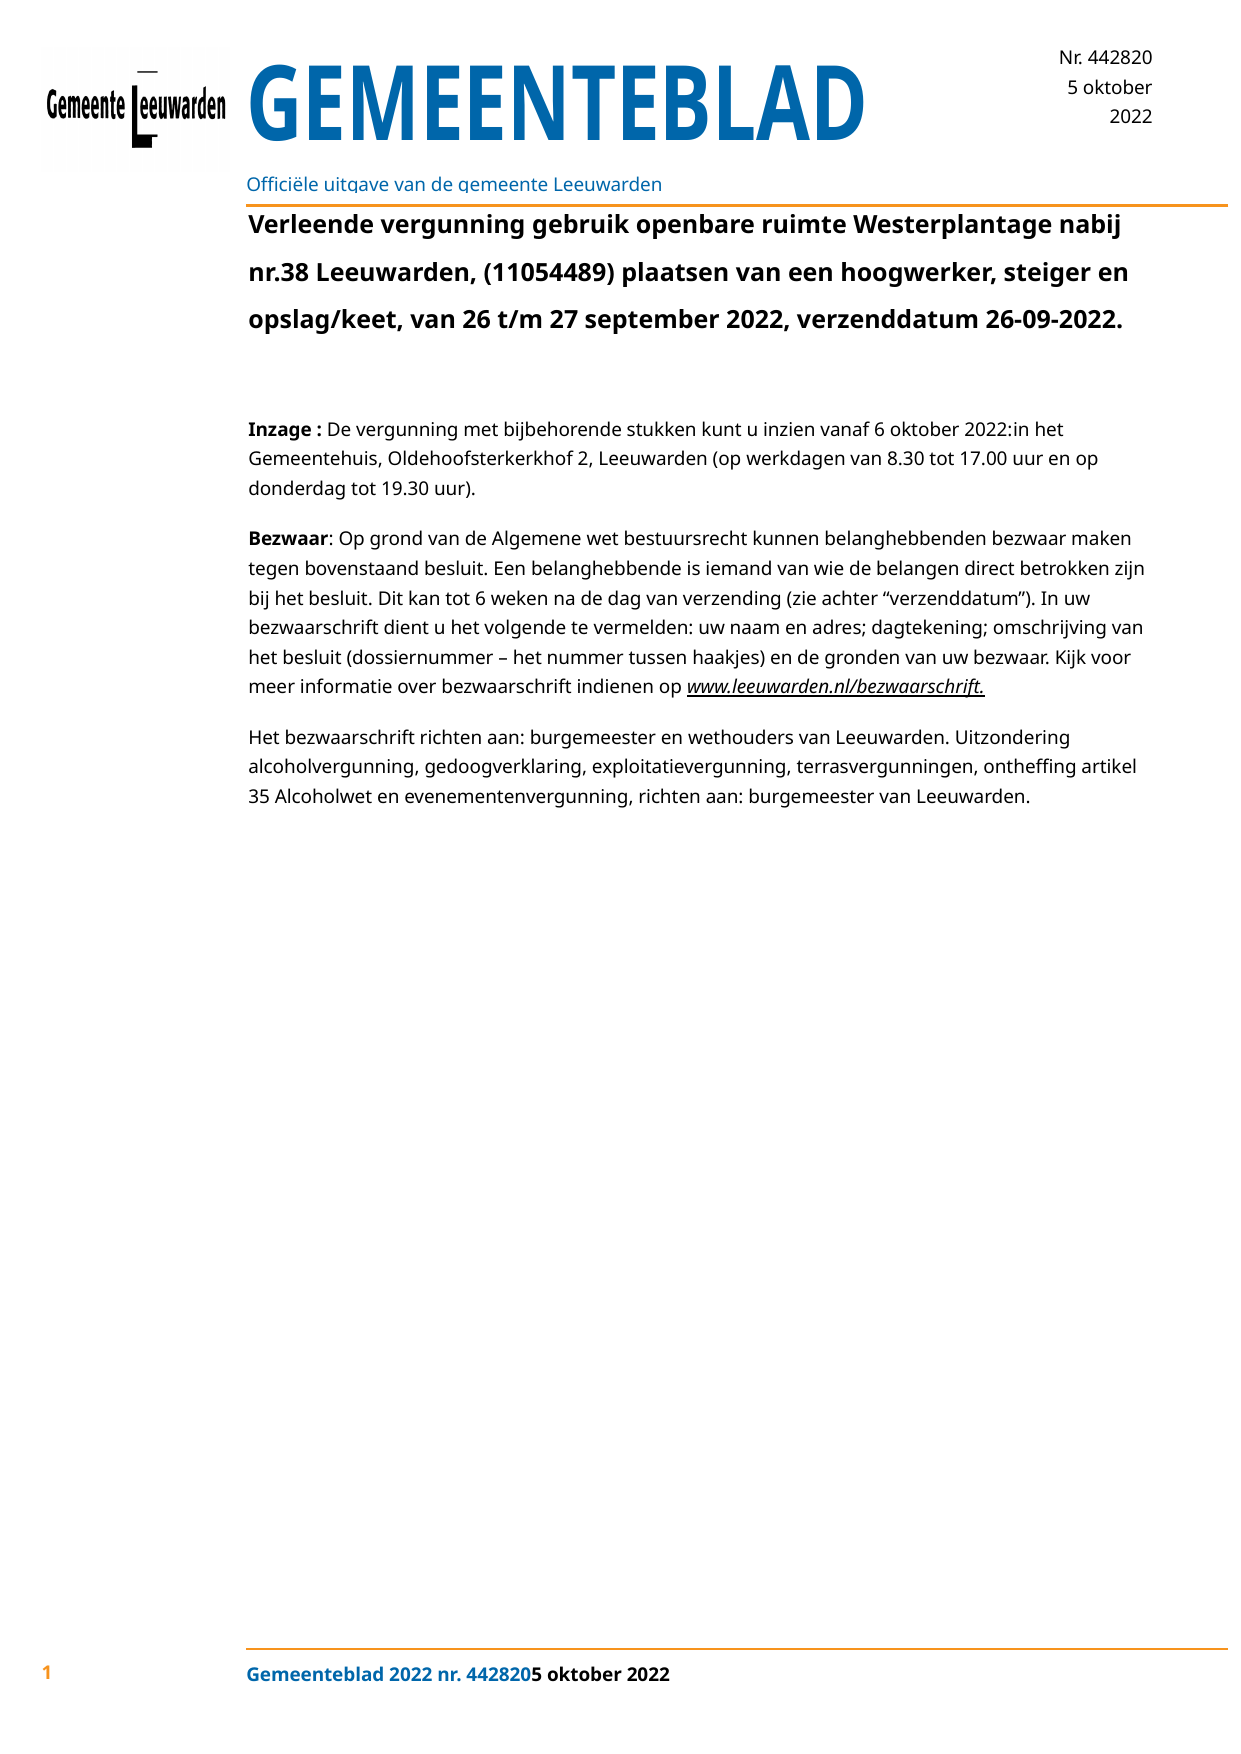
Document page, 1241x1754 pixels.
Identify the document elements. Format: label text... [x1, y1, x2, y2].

text Verleende vergunning gebruik openbare ruimte Westerplantage nabij nr.38 Leeuwarden, (11054489) plaatsen van een hoogwerker, steiger en opslag/keet, van 26 t/m 27 september 2022, verzenddatum 26-09-2022. [248, 207, 1152, 336]
text Bezwaar: Op grond van de Algemene wet bestuursrecht kunnen belanghebbenden bezwaar maken tegen bovenstaand besluit. Een belanghebbende is iemand van wie de belangen direct betrokken zijn bij het besluit. Dit kan tot 6 weken na de dag van verzending (zie achter “verzenddatum”). In uw bezwaarschrift dient u het volgende te vermelden: uw naam en adres; dagtekening; omschrijving van het besluit (dossiernummer – het nummer tussen haakjes) en de gronden van uw bezwaar. Kijk voor meer informatie over bezwaarschrift indienen op www.leeuwarden.nl/bezwaarschrift. [248, 526, 1152, 699]
text Het bezwaarschrift richten aan: burgemeester en wethouders van Leeuwarden. Uitzondering alcoholvergunning, gedoogverklaring, exploitatievergunning, terrasvergunningen, ontheffing artikel 35 Alcoholwet en evenementenvergunning, richten aan: burgemeester van Leeuwarden. [248, 724, 1152, 809]
text Inzage : De vergunning met bijbehorende stukken kunt u inzien vanaf 6 oktober 2022:in het Gemeentehuis, Oldehoofsterkerkhof 2, Leeuwarden (op werkdagen van 8.30 tot 17.00 uur en op donderdag tot 19.30 uur). [248, 416, 1152, 501]
picture [41, 47, 231, 172]
